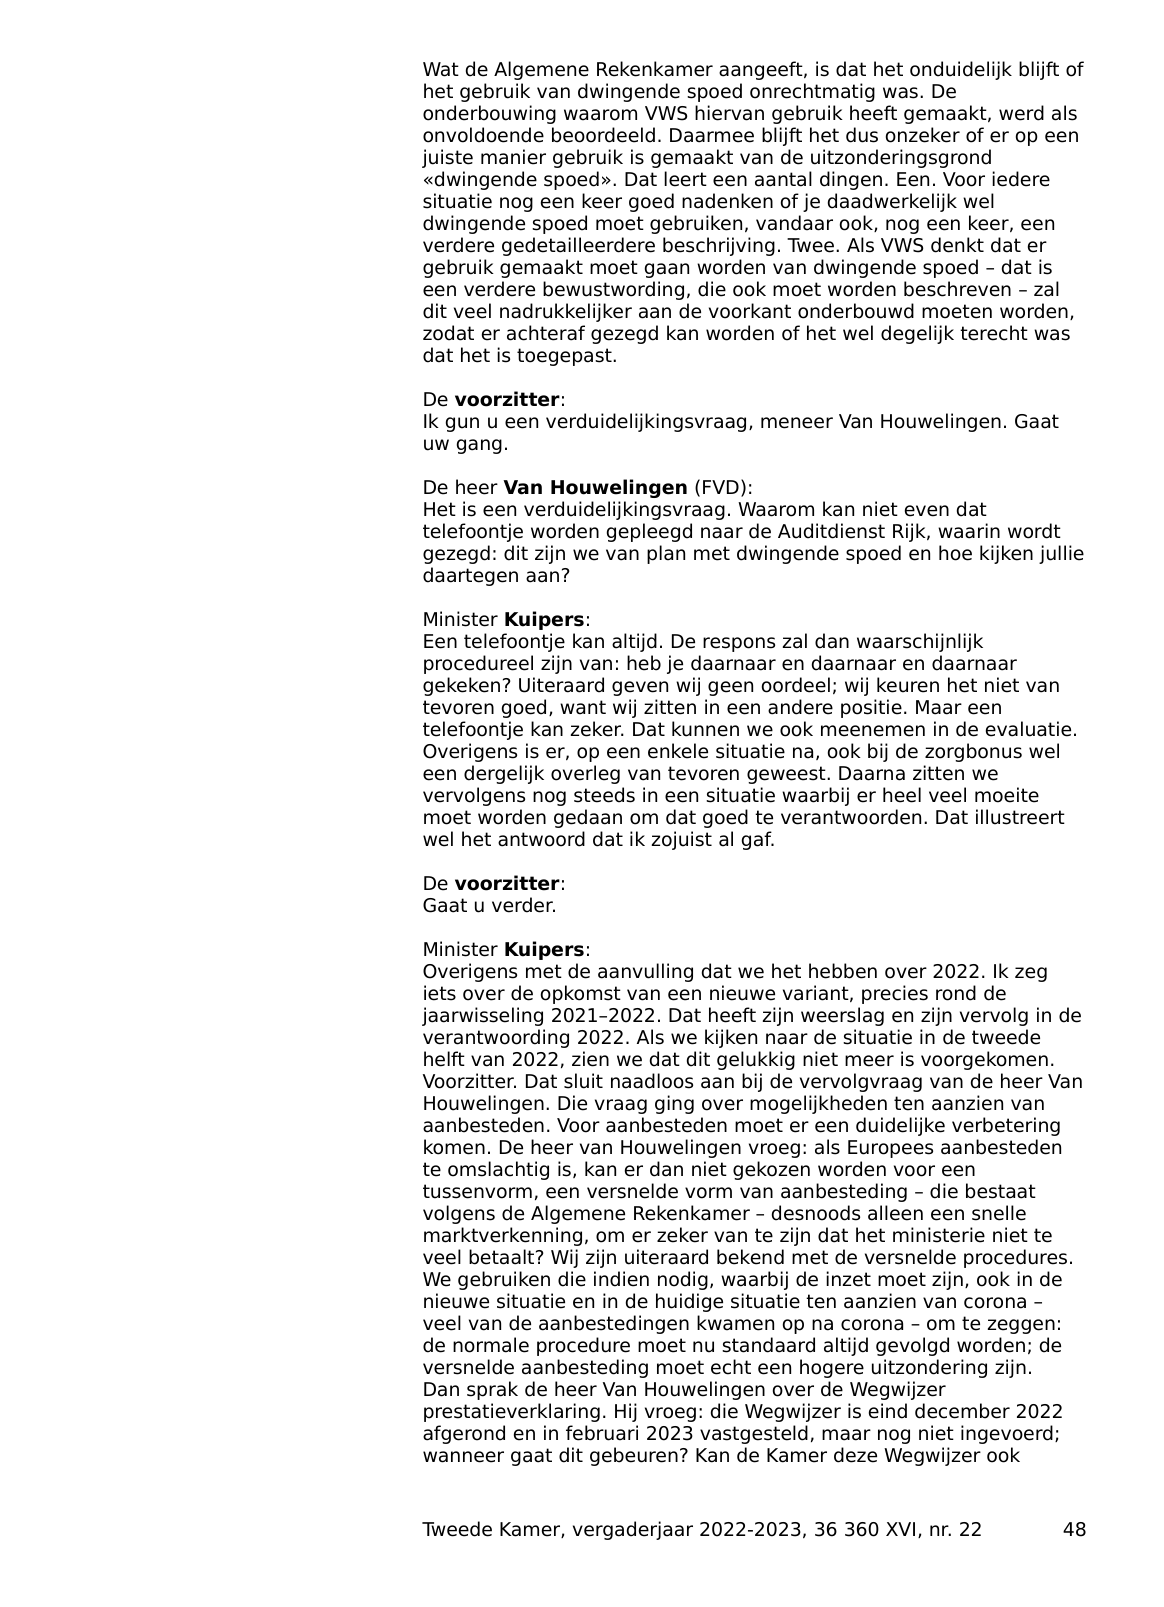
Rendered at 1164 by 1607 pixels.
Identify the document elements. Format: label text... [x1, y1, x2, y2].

text Wat de Algemene Rekenkamer aangeeft, is dat het onduidelijk blijft of het gebruik van dwingende spoed onrechtmatig was. De onderbouwing waarom VWS hiervan gebruik heeft gemaakt, werd als onvoldoende beoordeeld. Daarmee blijft het dus onzeker of er op een juiste manier gebruik is gemaakt van de uitzonderingsgrond «dwingende spoed». Dat leert een aantal dingen. Een. Voor iedere situatie nog een keer goed nadenken of je daadwerkelijk wel dwingende spoed moet gebruiken, vandaar ook, nog een keer, een verdere gedetailleerdere beschrijving. Twee. Als VWS denkt dat er gebruik gemaakt moet gaan worden van dwingende spoed – dat is een verdere bewustwording, die ook moet worden beschreven – zal dit veel nadrukkelijker aan de voorkant onderbouwd moeten worden, zodat er achteraf gezegd kan worden of het wel degelijk terecht was dat het is toegepast. [422, 59, 1087, 367]
text Overigens met de aanvulling dat we het hebben over 2022. Ik zeg iets over de opkomst van een nieuwe variant, precies rond de jaarwisseling 2021–2022. Dat heeft zijn weerslag en zijn vervolg in de verantwoording 2022. Als we kijken naar de situatie in de tweede helft van 2022, zien we dat dit gelukkig niet meer is voorgekomen. [422, 961, 1087, 1071]
text De voorzitter: [422, 389, 1087, 411]
text Het is een verduidelijkingsvraag. Waarom kan niet even dat telefoontje worden gepleegd naar de Auditdienst Rijk, waarin wordt gezegd: dit zijn we van plan met dwingende spoed en hoe kijken jullie daartegen aan? [422, 499, 1087, 587]
text Een telefoontje kan altijd. De respons zal dan waarschijnlijk procedureel zijn van: heb je daarnaar en daarnaar en daarnaar gekeken? Uiteraard geven wij geen oordeel; wij keuren het niet van tevoren goed, want wij zitten in een andere positie. Maar een telefoontje kan zeker. Dat kunnen we ook meenemen in de evaluatie. [422, 631, 1087, 741]
text Minister Kuipers: [422, 939, 1087, 961]
text Gaat u verder. [422, 895, 1087, 917]
text De voorzitter: [422, 873, 1087, 895]
text Dan sprak de heer Van Houwelingen over de Wegwijzer prestatieverklaring. Hij vroeg: die Wegwijzer is eind december 2022 afgerond en in februari 2023 vastgesteld, maar nog niet ingevoerd; wanneer gaat dit gebeuren? Kan de Kamer deze Wegwijzer ook [422, 1379, 1087, 1467]
text Ik gun u een verduidelijkingsvraag, meneer Van Houwelingen. Gaat uw gang. [422, 411, 1087, 455]
text Minister Kuipers: [422, 609, 1087, 631]
text Voorzitter. Dat sluit naadloos aan bij de vervolgvraag van de heer Van Houwelingen. Die vraag ging over mogelijkheden ten aanzien van aanbesteden. Voor aanbesteden moet er een duidelijke verbetering komen. De heer van Houwelingen vroeg: als Europees aanbesteden te omslachtig is, kan er dan niet gekozen worden voor een tussenvorm, een versnelde vorm van aanbesteding – die bestaat volgens de Algemene Rekenkamer – desnoods alleen een snelle marktverkenning, om er zeker van te zijn dat het ministerie niet te veel betaalt? Wij zijn uiteraard bekend met de versnelde procedures. We gebruiken die indien nodig, waarbij de inzet moet zijn, ook in de nieuwe situatie en in de huidige situatie ten aanzien van corona – veel van de aanbestedingen kwamen op na corona – om te zeggen: de normale procedure moet nu standaard altijd gevolgd worden; de versnelde aanbesteding moet echt een hogere uitzondering zijn. [422, 1071, 1087, 1379]
text Overigens is er, op een enkele situatie na, ook bij de zorgbonus wel een dergelijk overleg van tevoren geweest. Daarna zitten we vervolgens nog steeds in een situatie waarbij er heel veel moeite moet worden gedaan om dat goed te verantwoorden. Dat illustreert wel het antwoord dat ik zojuist al gaf. [422, 741, 1087, 851]
text De heer Van Houwelingen (FVD): [422, 477, 1087, 499]
